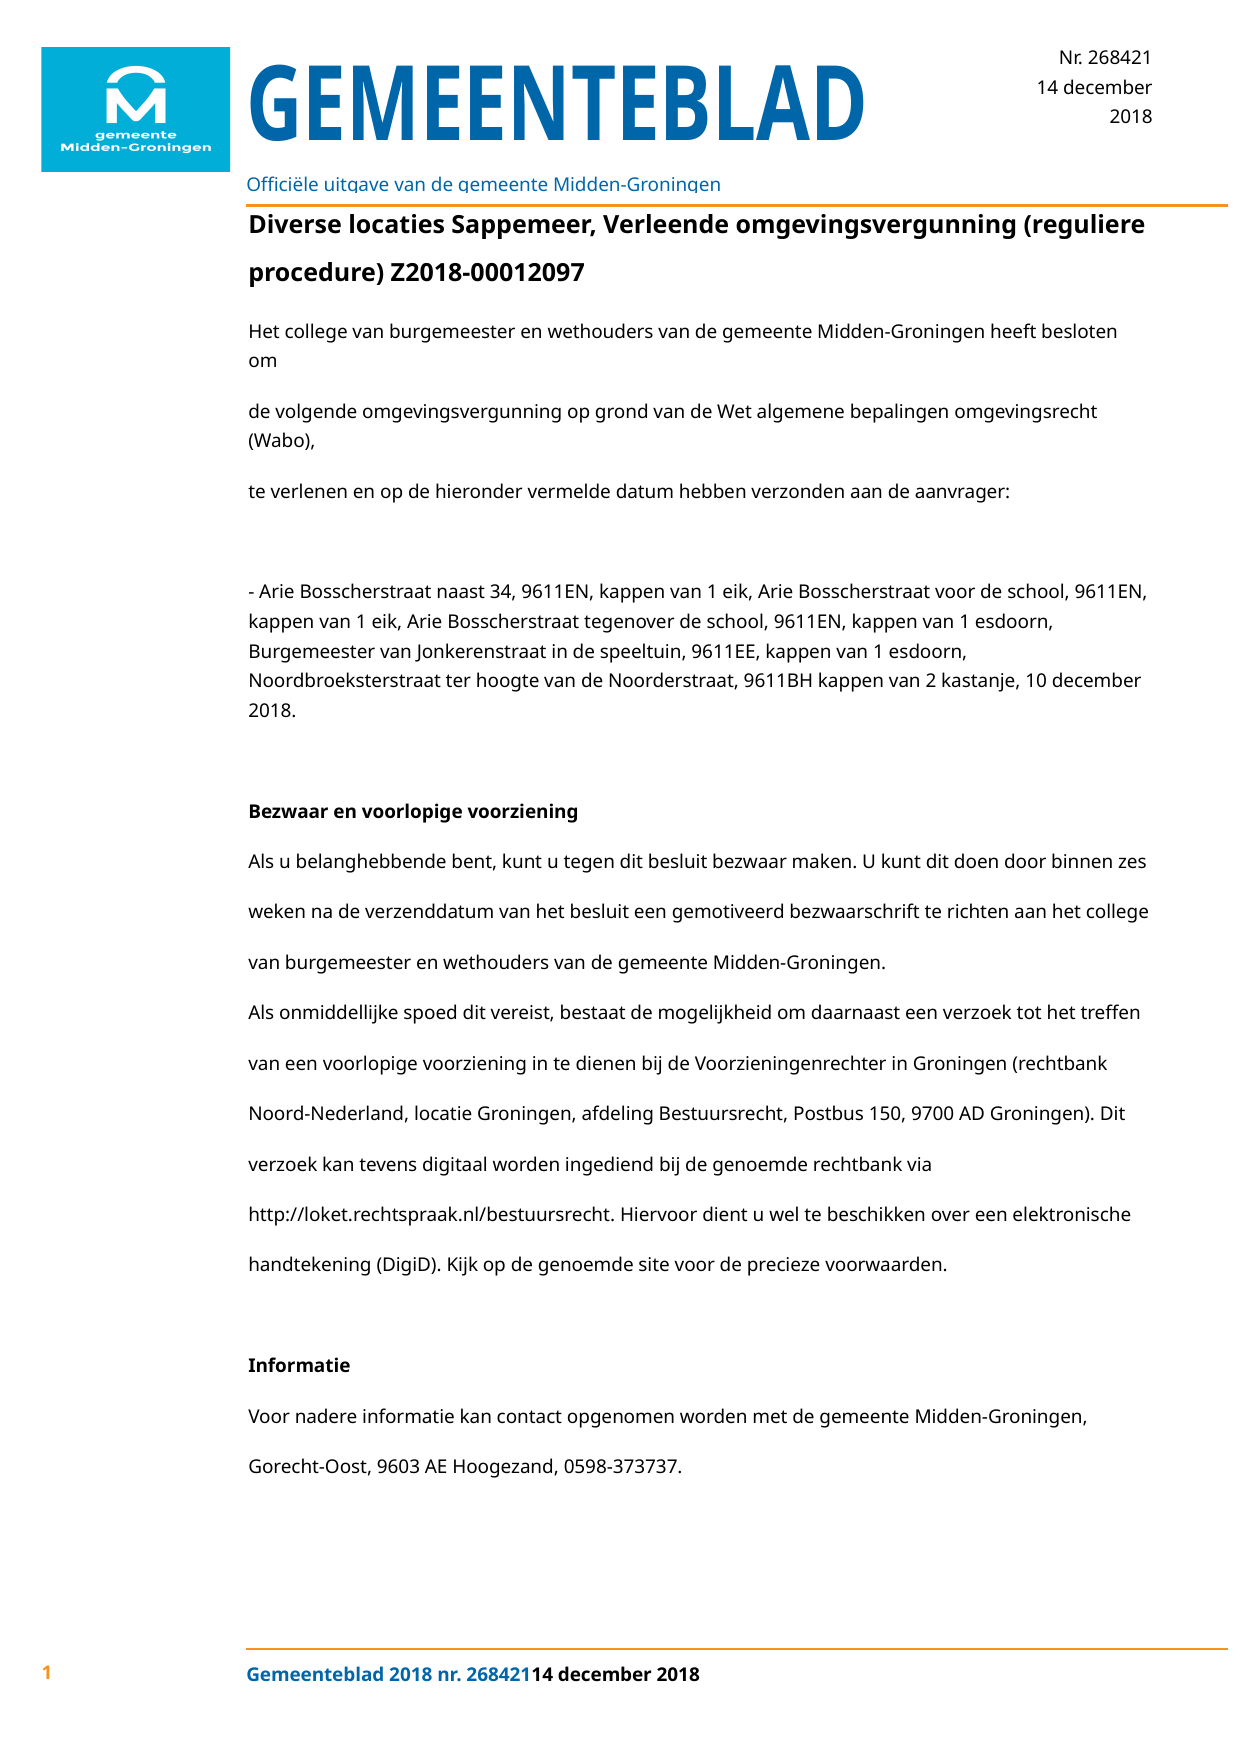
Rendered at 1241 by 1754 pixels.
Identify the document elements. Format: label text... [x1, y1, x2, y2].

picture [107, 89, 165, 122]
text Noord-Nederland, locatie Groningen, afdeling Bestuursrecht, Postbus 150, 9700 AD Groningen). Dit [248, 1100, 1152, 1126]
text http://loket.rechtspraak.nl/bestuursrecht. Hiervoor dient u wel te beschikken over een elektronische [248, 1201, 1152, 1227]
picture [108, 66, 164, 82]
text Informatie [248, 1352, 1152, 1378]
picture [184, 146, 190, 153]
text Als u belanghebbende bent, kunt u tegen dit besluit bezwaar maken. U kunt dit doen door binnen zes [248, 848, 1152, 874]
text te verlenen en op de hieronder vermelde datum hebben verzonden aan de aanvrager: [248, 478, 1152, 504]
text weken na de verzenddatum van het besluit een gemotiveerd bezwaarschrift te richten aan het college [248, 899, 1152, 924]
text Als onmiddellijke spoed dit vereist, bestaat de mogelijkheid om daarnaast een verzoek tot het treffen [248, 999, 1152, 1025]
text Diverse locaties Sappemeer, Verleende omgevingsvergunning (reguliere procedure) Z2018-00012097 [248, 207, 1152, 288]
text Voor nadere informatie kan contact opgenomen worden met de gemeente Midden-Groningen, [248, 1403, 1152, 1429]
text Het college van burgemeester en wethouders van de gemeente Midden-Groningen heeft besloten om [248, 318, 1152, 373]
text Gorecht-Oost, 9603 AE Hoogezand, 0598-373737. [248, 1453, 1152, 1479]
text de volgende omgevingsvergunning op grond van de Wet algemene bepalingen omgevingsrecht (Wabo), [248, 398, 1152, 453]
text handtekening (DigiD). Kijk op de genoemde site voor de precieze voorwaarden. [248, 1252, 1152, 1277]
text Bezwaar en voorlopige voorziening [248, 798, 1152, 824]
text verzoek kan tevens digitaal worden ingediend bij de genoemde rechtbank via [248, 1151, 1152, 1177]
text van burgemeester en wethouders van de gemeente Midden-Groningen. [248, 949, 1152, 975]
text - Arie Bosscherstraat naast 34, 9611EN, kappen van 1 eik, Arie Bosscherstraat voor de school, 9611EN, kappen van 1 eik, Arie Bosscherstraat tegenover de school, 9611EN, kappen van 1 esdoorn, Burgemeester van Jonkerenstraat in de speeltuin, 9611EE, kappen van 1 esdoorn, Noordbroeksterstraat ter hoogte van de Noorderstraat, 9611BH kappen van 2 kastanje, 10 december 2018. [248, 579, 1152, 723]
text van een voorlopige voorziening in te dienen bij de Voorzieningenrechter in Groningen (rechtbank [248, 1050, 1152, 1076]
